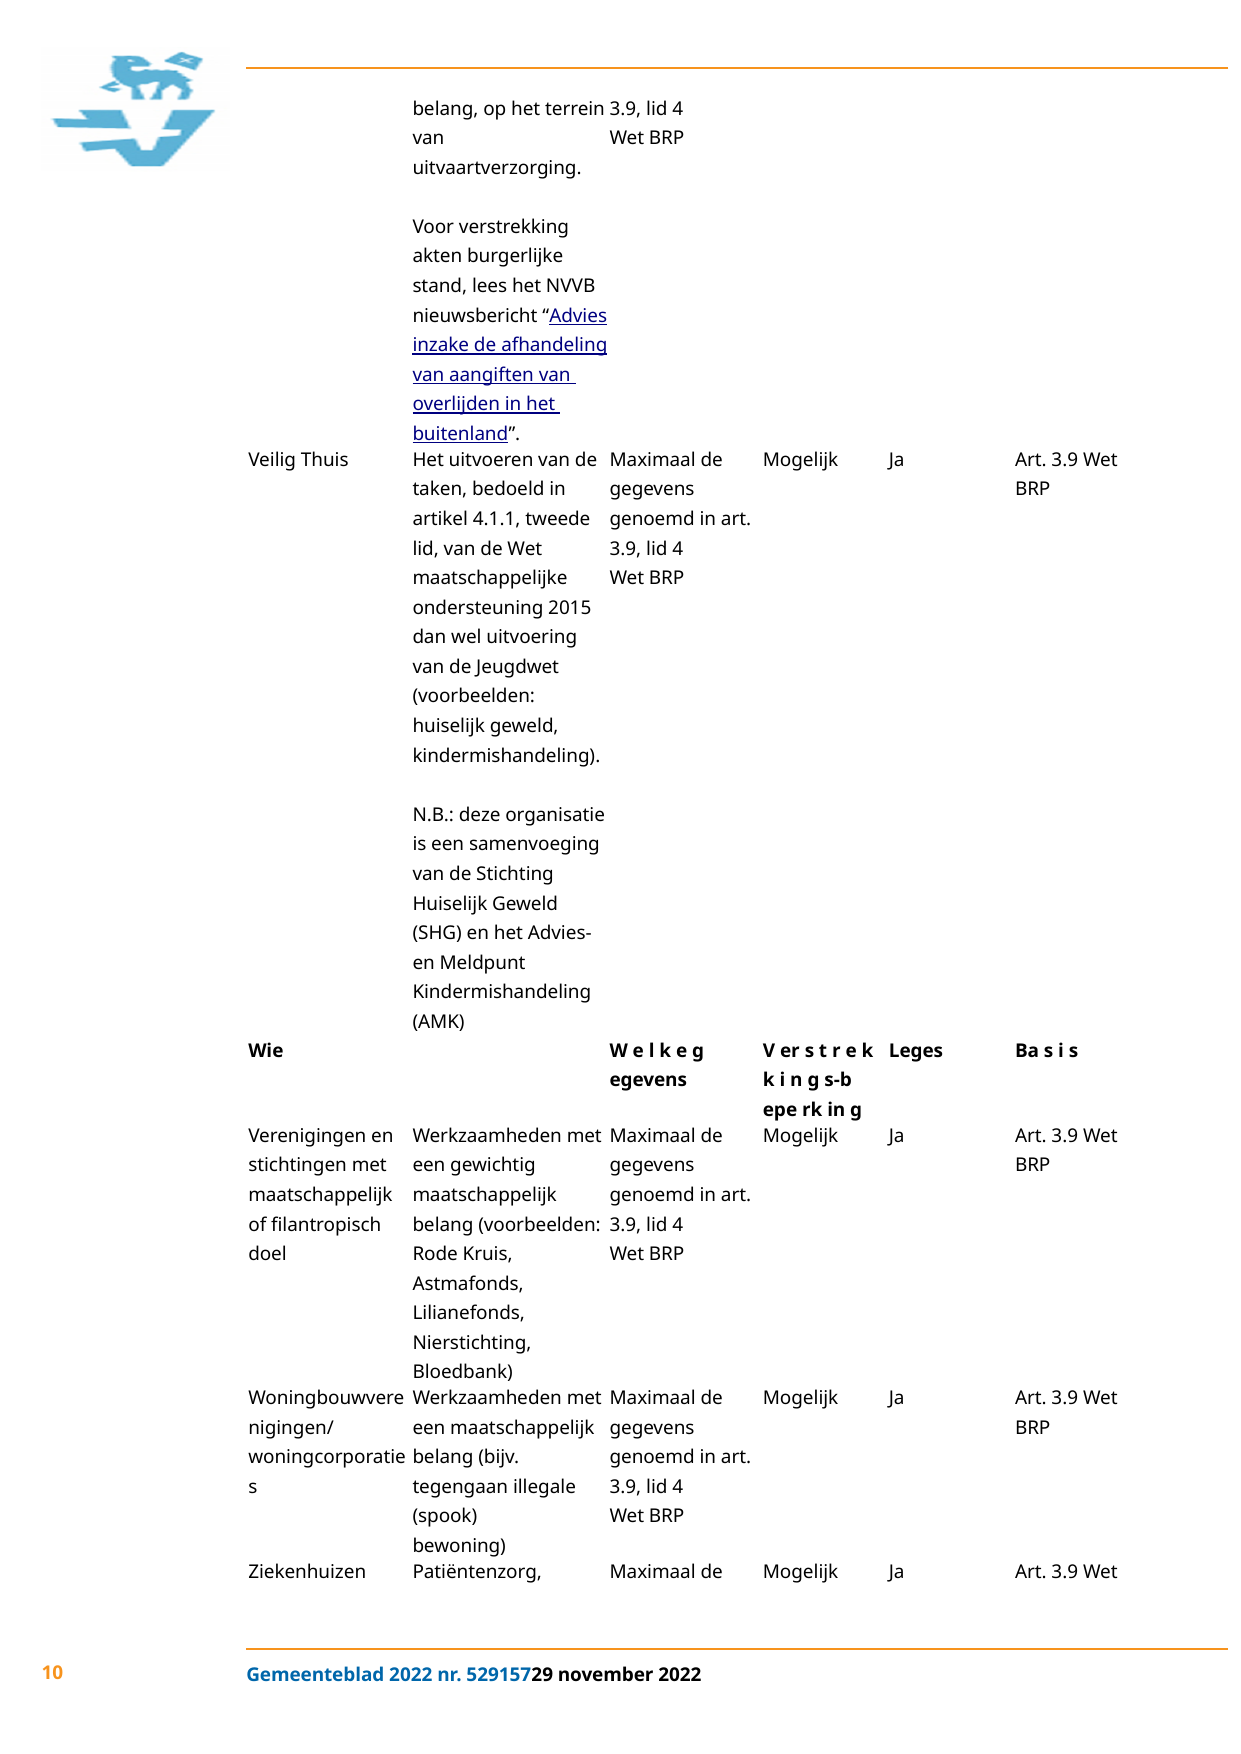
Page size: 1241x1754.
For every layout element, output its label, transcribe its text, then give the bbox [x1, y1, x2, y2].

table_cell Art. 3.9 Wet BRP [1015, 446, 1152, 1034]
table_cell Maximaal de gegevens genoemd in art. 3.9, lid 4 Wet BRP [609, 446, 763, 1034]
table_header Ba s i s [1015, 1037, 1152, 1122]
table_cell Werkzaamheden met een maatschappelijk belang (bijv. tegengaan illegale (spook) bewoning) [412, 1384, 609, 1558]
table_cell Patiëntenzorg, [412, 1558, 609, 1584]
table_cell Mogelijk [763, 1122, 889, 1384]
table_cell 3.9, lid 4 Wet BRP [609, 95, 763, 446]
table_cell Werkzaamheden met een gewichtig maatschappelijk belang (voorbeelden: Rode Kruis, Astmafonds, Lilianefonds, Nierstichting, Bloedbank) [412, 1122, 609, 1384]
table_cell [1015, 95, 1152, 446]
table_cell Ja [889, 1558, 1015, 1584]
table_header Leges [889, 1037, 1015, 1122]
table_cell Maximaal de [609, 1558, 763, 1584]
table_header W e l k e g egevens [609, 1037, 763, 1122]
table_header [412, 1037, 609, 1122]
table_cell Woningbouwverenigingen/ woningcorporaties [248, 1384, 412, 1558]
table_cell Maximaal de gegevens genoemd in art. 3.9, lid 4 Wet BRP [609, 1122, 763, 1384]
table_cell Art. 3.9 Wet BRP [1015, 1122, 1152, 1384]
table_cell Mogelijk [763, 1384, 889, 1558]
table_cell Maximaal de gegevens genoemd in art. 3.9, lid 4 Wet BRP [609, 1384, 763, 1558]
table_cell Ziekenhuizen [248, 1558, 412, 1584]
table_cell belang, op het terrein van uitvaartverzorging. Voor verstrekking akten burgerlijke stand, lees het NVVB nieuwsbericht “Advies inzake de afhandeling van aangiften van overlijden in het buitenland”. [412, 95, 609, 446]
picture [41, 47, 231, 172]
table_cell [763, 95, 889, 446]
table_header V er s t r e k k i n g s-b epe rk in g [763, 1037, 889, 1122]
table_header Wie [248, 1037, 412, 1122]
table_cell Verenigingen en stichtingen met maatschappelijk of filantropisch doel [248, 1122, 412, 1384]
table_cell Art. 3.9 Wet BRP [1015, 1384, 1152, 1558]
table_cell Veilig Thuis [248, 446, 412, 1034]
table_cell Ja [889, 1122, 1015, 1384]
table_cell Ja [889, 446, 1015, 1034]
table_cell [889, 95, 1015, 446]
table_cell [248, 95, 412, 446]
table_cell Het uitvoeren van de taken, bedoeld in artikel 4.1.1, tweede lid, van de Wet maatschappelijke ondersteuning 2015 dan wel uitvoering van de Jeugdwet (voorbeelden: huiselijk geweld, kindermishandeling). N.B.: deze organisatie is een samenvoeging van de Stichting Huiselijk Geweld (SHG) en het Advies- en Meldpunt Kindermishandeling (AMK) [412, 446, 609, 1034]
table_cell Mogelijk [763, 446, 889, 1034]
table_cell Ja [889, 1384, 1015, 1558]
table_cell Art. 3.9 Wet [1015, 1558, 1152, 1584]
table_cell Mogelijk [763, 1558, 889, 1584]
